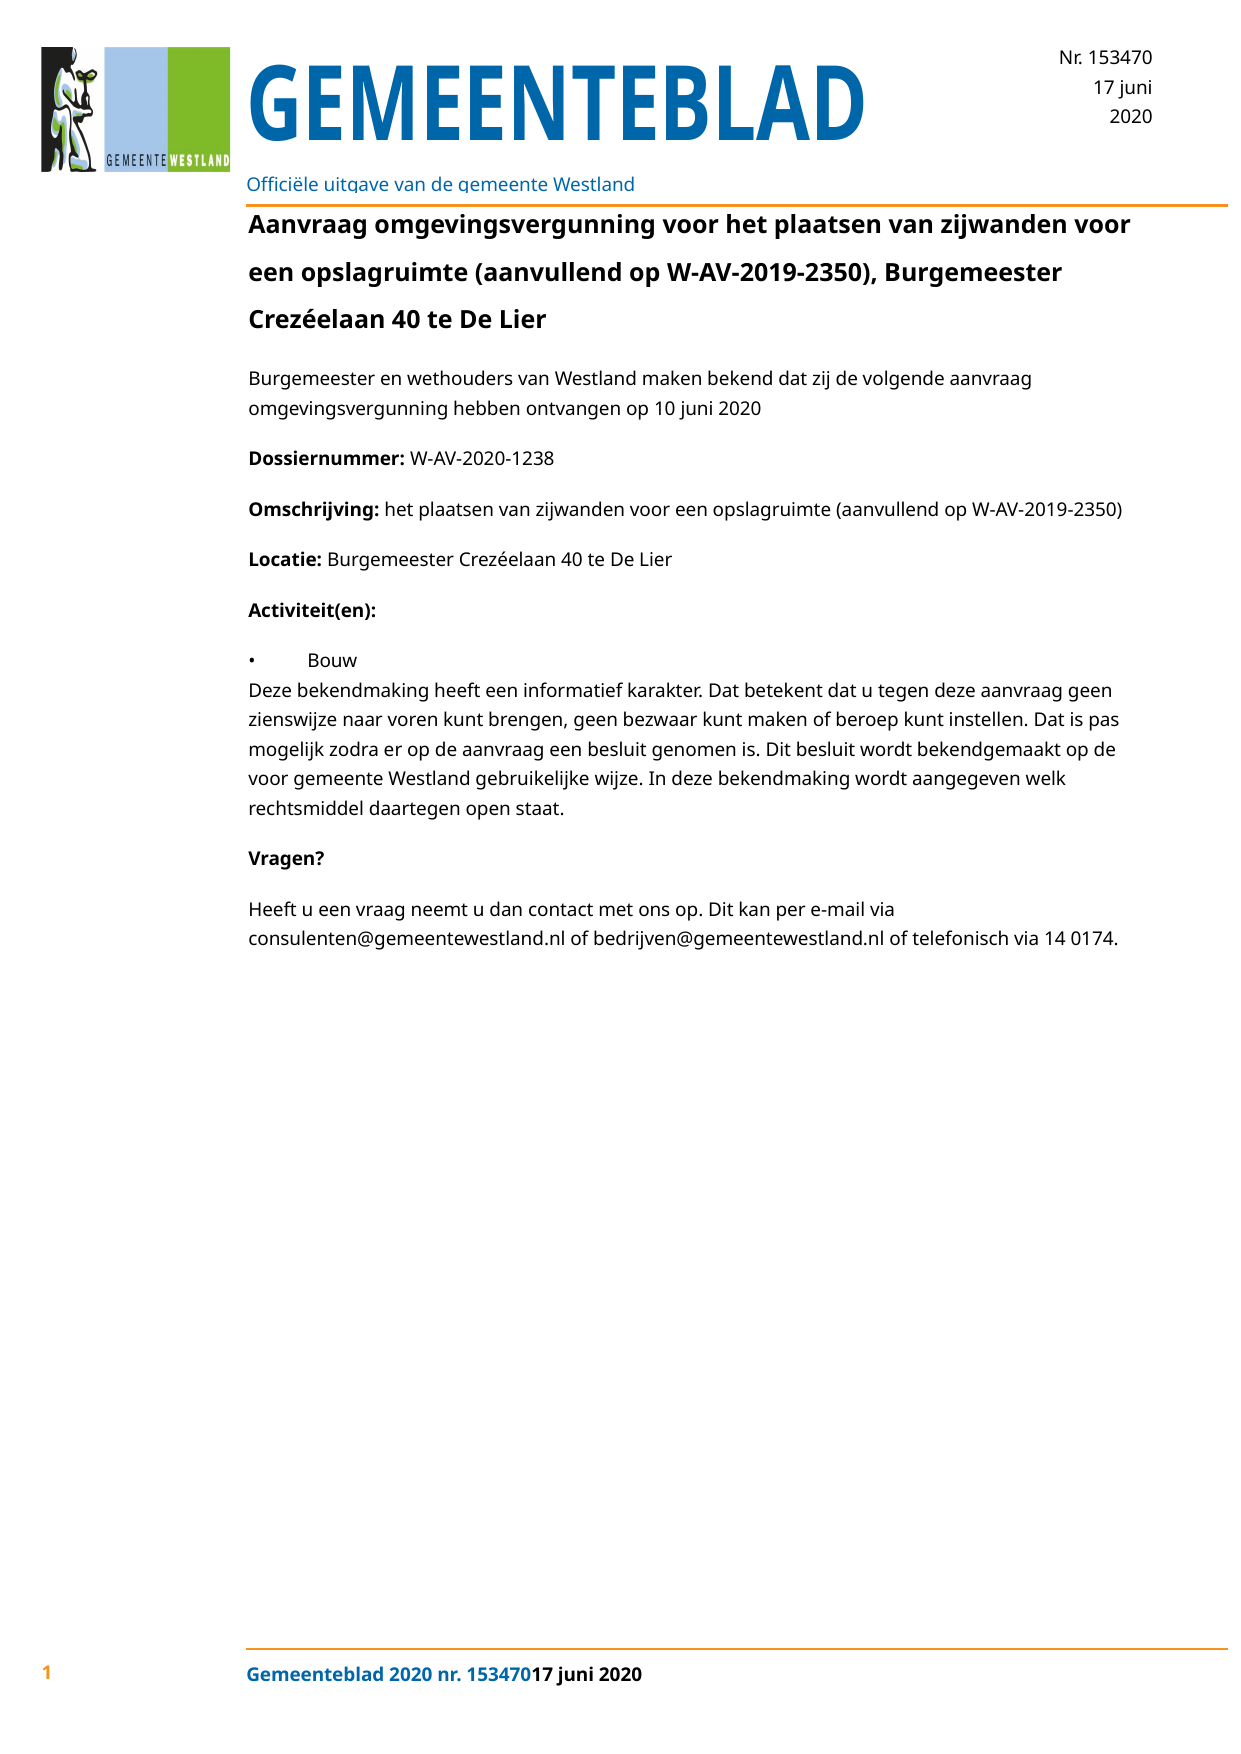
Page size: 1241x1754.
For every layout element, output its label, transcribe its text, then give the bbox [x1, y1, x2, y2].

text Vragen? [248, 846, 1152, 871]
text Aanvraag omgevingsvergunning voor het plaatsen van zijwanden voor een opslagruimte (aanvullend op W-AV-2019-2350), Burgemeester Crezéelaan 40 te De Lier [248, 207, 1152, 336]
text Burgemeester en wethouders van Westland maken bekend dat zij de volgende aanvraag omgevingsvergunning hebben ontvangen op 10 juni 2020 [248, 366, 1152, 421]
list Bouw [248, 647, 1152, 673]
text Activiteit(en): [248, 597, 1152, 622]
text Omschrijving: het plaatsen van zijwanden voor een opslagruimte (aanvullend op W-AV-2019-2350) [248, 496, 1152, 522]
text Deze bekendmaking heeft een informatief karakter. Dat betekent dat u tegen deze aanvraag geen zienswijze naar voren kunt brengen, geen bezwaar kunt maken of beroep kunt instellen. Dat is pas mogelijk zodra er op de aanvraag een besluit genomen is. Dit besluit wordt bekendgemaakt op de voor gemeente Westland gebruikelijke wijze. In deze bekendmaking wordt aangegeven welk rechtsmiddel daartegen open staat. [248, 677, 1152, 821]
picture [41, 47, 231, 172]
text Locatie: Burgemeester Crezéelaan 40 te De Lier [248, 546, 1152, 572]
text Dossiernummer: W-AV-2020-1238 [248, 446, 1152, 471]
text Heeft u een vraag neemt u dan contact met ons op. Dit kan per e-mail via consulenten@gemeentewestland.nl of bedrijven@gemeentewestland.nl of telefonisch via 14 0174. [248, 896, 1152, 951]
